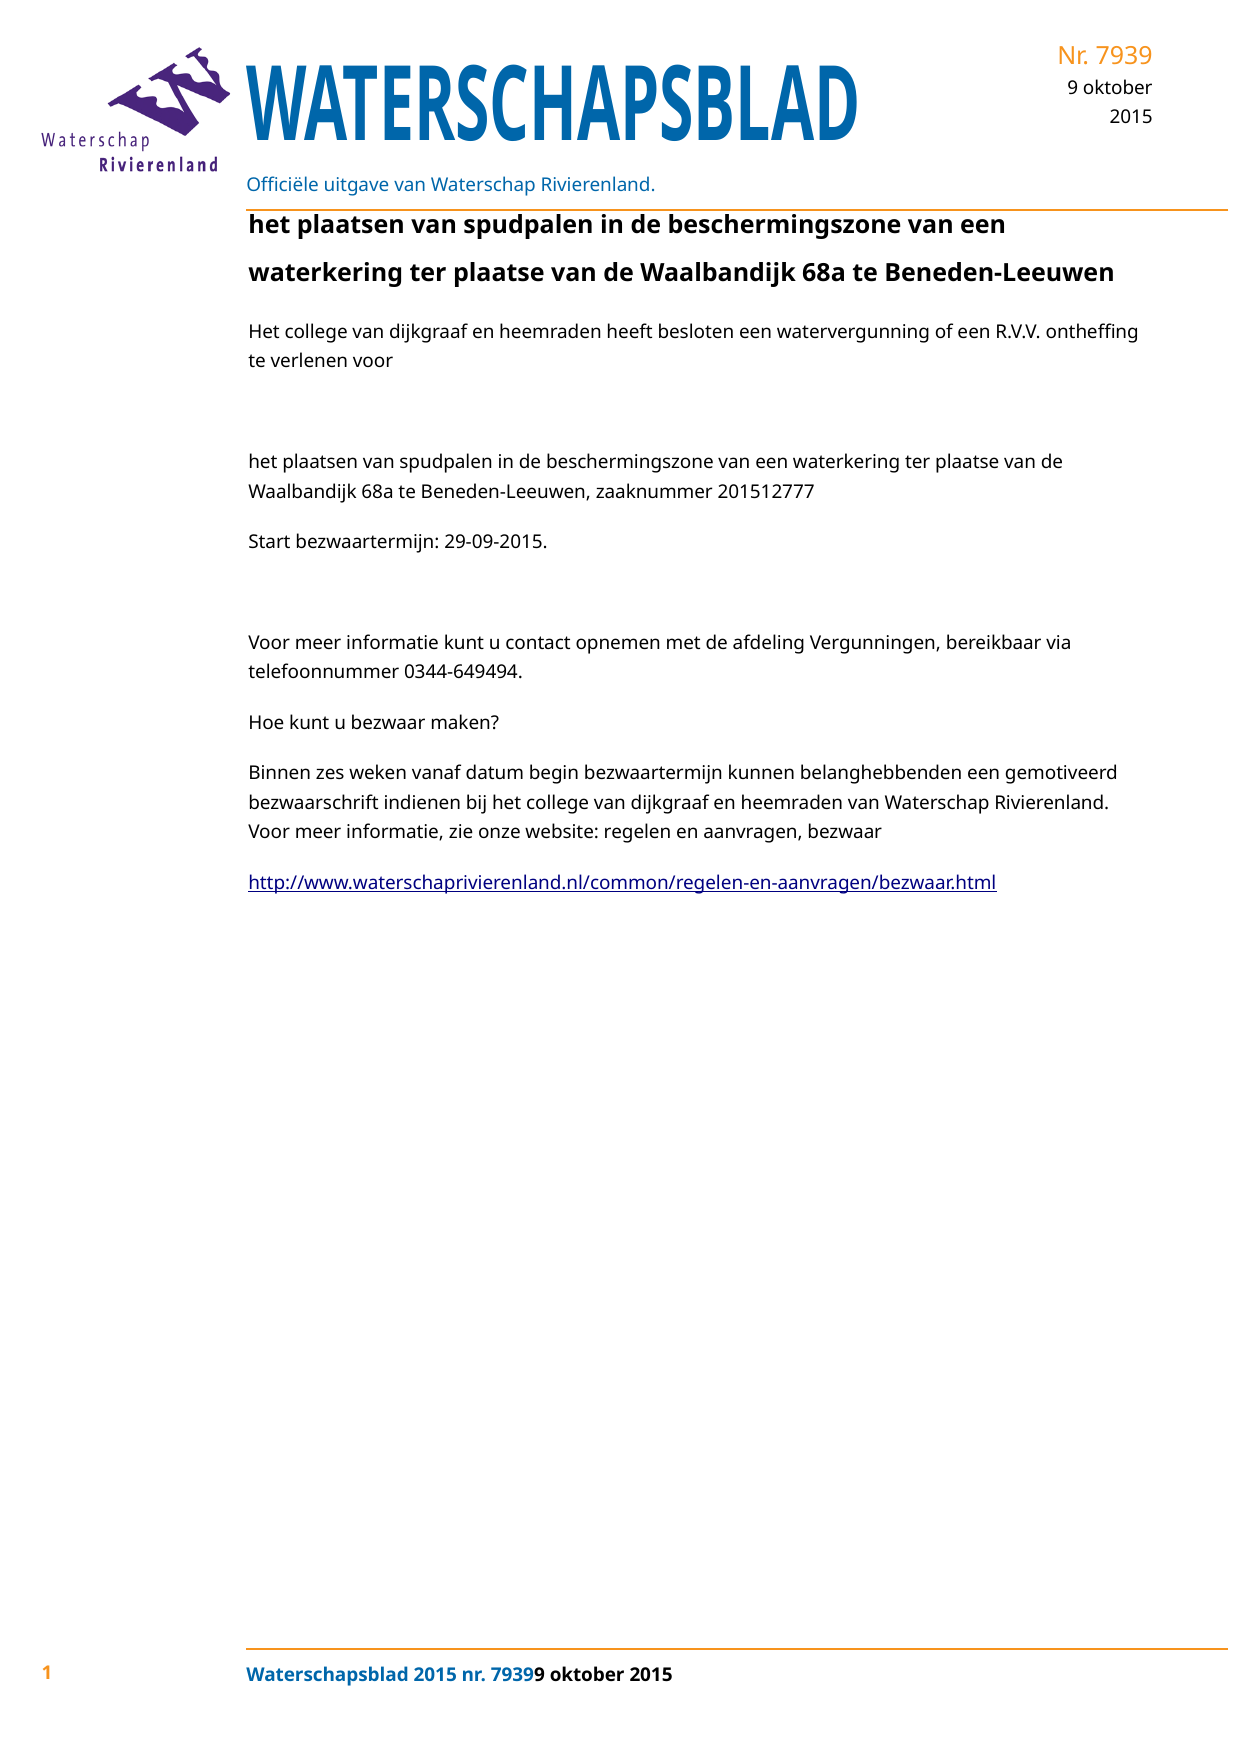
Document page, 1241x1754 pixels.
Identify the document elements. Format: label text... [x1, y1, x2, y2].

text Start bezwaartermijn: 29-09-2015. [248, 528, 1152, 554]
text Het college van dijkgraaf en heemraden heeft besloten een watervergunning of een R.V.V. ontheffing te verlenen voor [248, 318, 1152, 373]
text http://www.waterschaprivierenland.nl/common/regelen-en-aanvragen/bezwaar.html [248, 869, 1152, 895]
text Binnen zes weken vanaf datum begin bezwaartermijn kunnen belanghebbenden een gemotiveerd bezwaarschrift indienen bij het college van dijkgraaf en heemraden van Waterschap Rivierenland. Voor meer informatie, zie onze website: regelen en aanvragen, bezwaar [248, 759, 1152, 844]
text het plaatsen van spudpalen in de beschermingszone van een waterkering ter plaatse van de Waalbandijk 68a te Beneden-Leeuwen, zaaknummer 201512777 [248, 448, 1152, 504]
text het plaatsen van spudpalen in de beschermingszone van een waterkering ter plaatse van de Waalbandijk 68a te Beneden-Leeuwen [248, 211, 1152, 288]
picture [41, 47, 231, 172]
text Hoe kunt u bezwaar maken? [248, 709, 1152, 735]
text Voor meer informatie kunt u contact opnemen met de afdeling Vergunningen, bereikbaar via telefoonnummer 0344-649494. [248, 629, 1152, 684]
